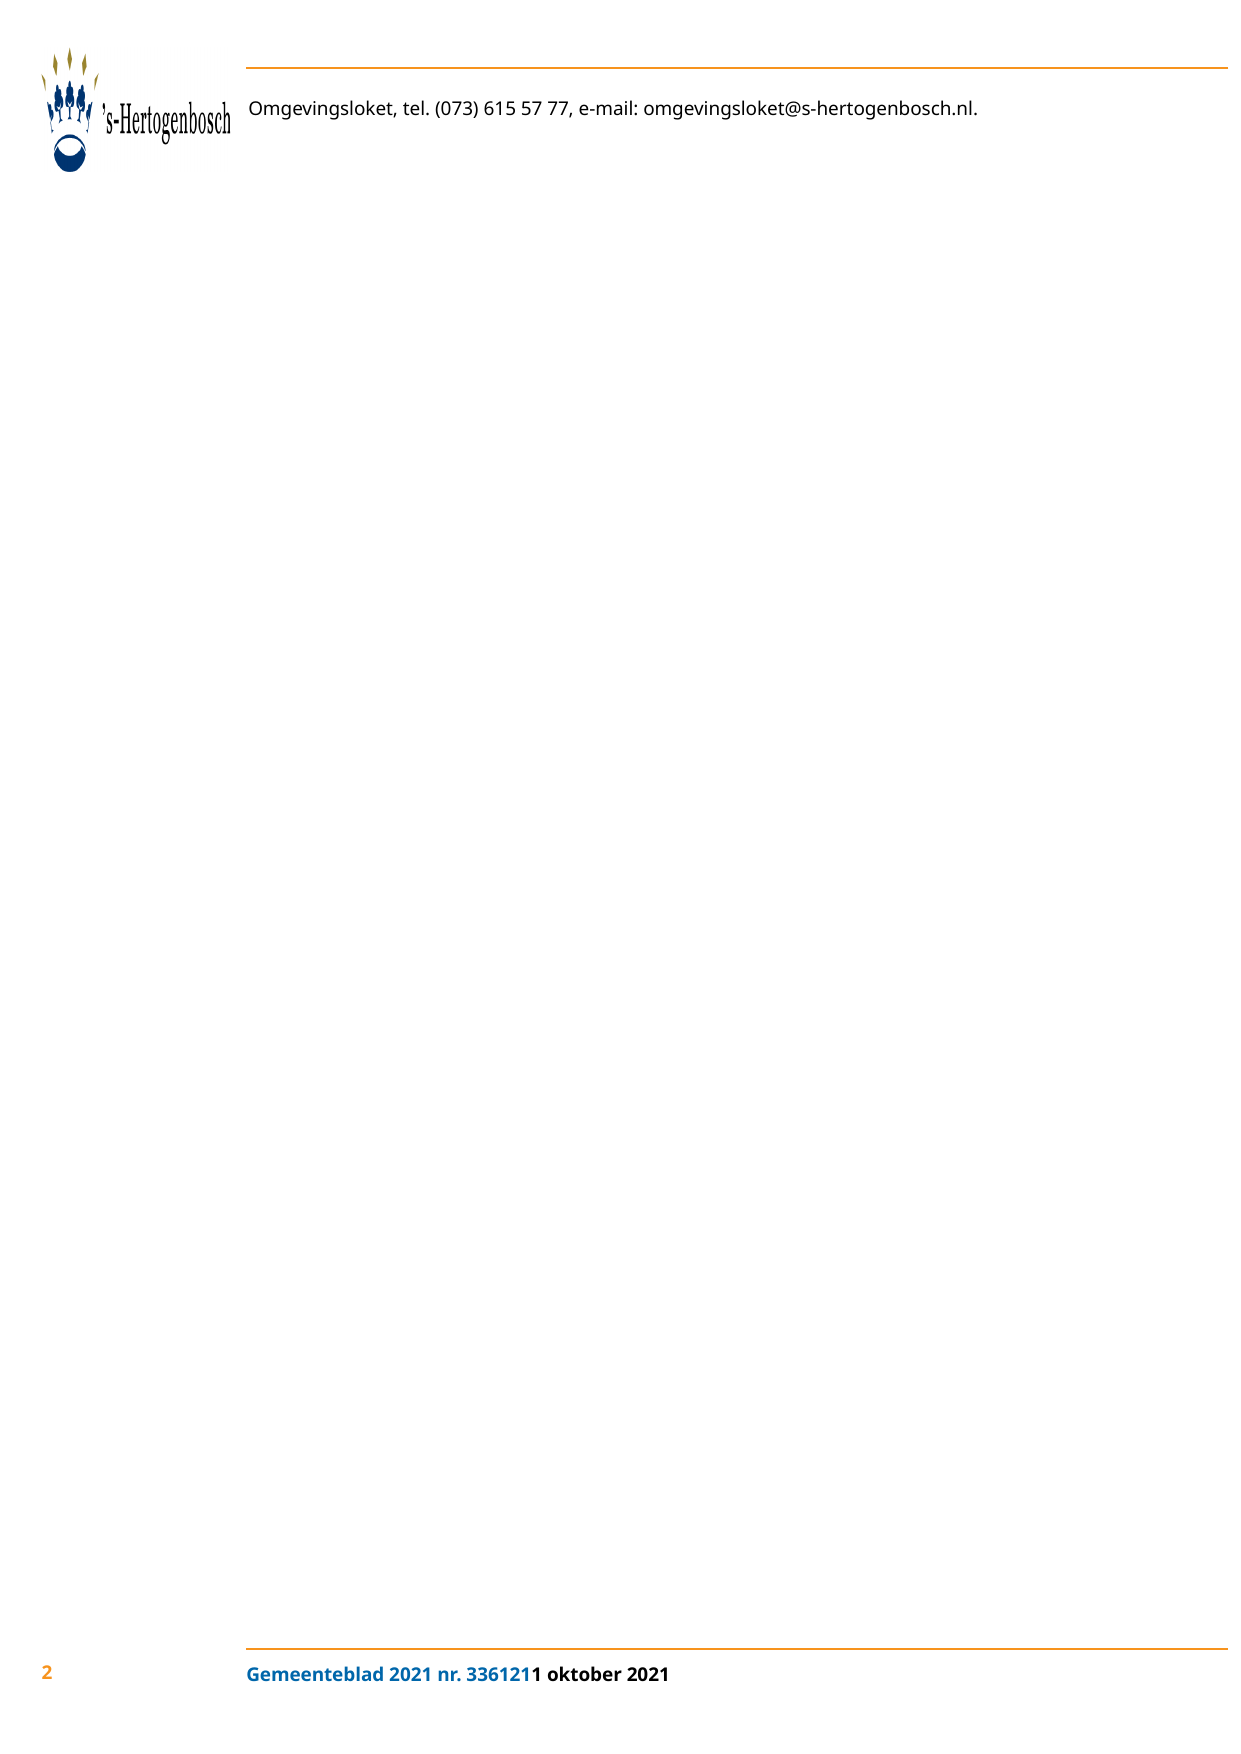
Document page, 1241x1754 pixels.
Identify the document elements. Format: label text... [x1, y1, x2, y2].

picture [41, 47, 231, 172]
text Omgevingsloket, tel. (073) 615 57 77, e-mail: omgevingsloket@s-hertogenbosch.nl. [248, 95, 1152, 121]
